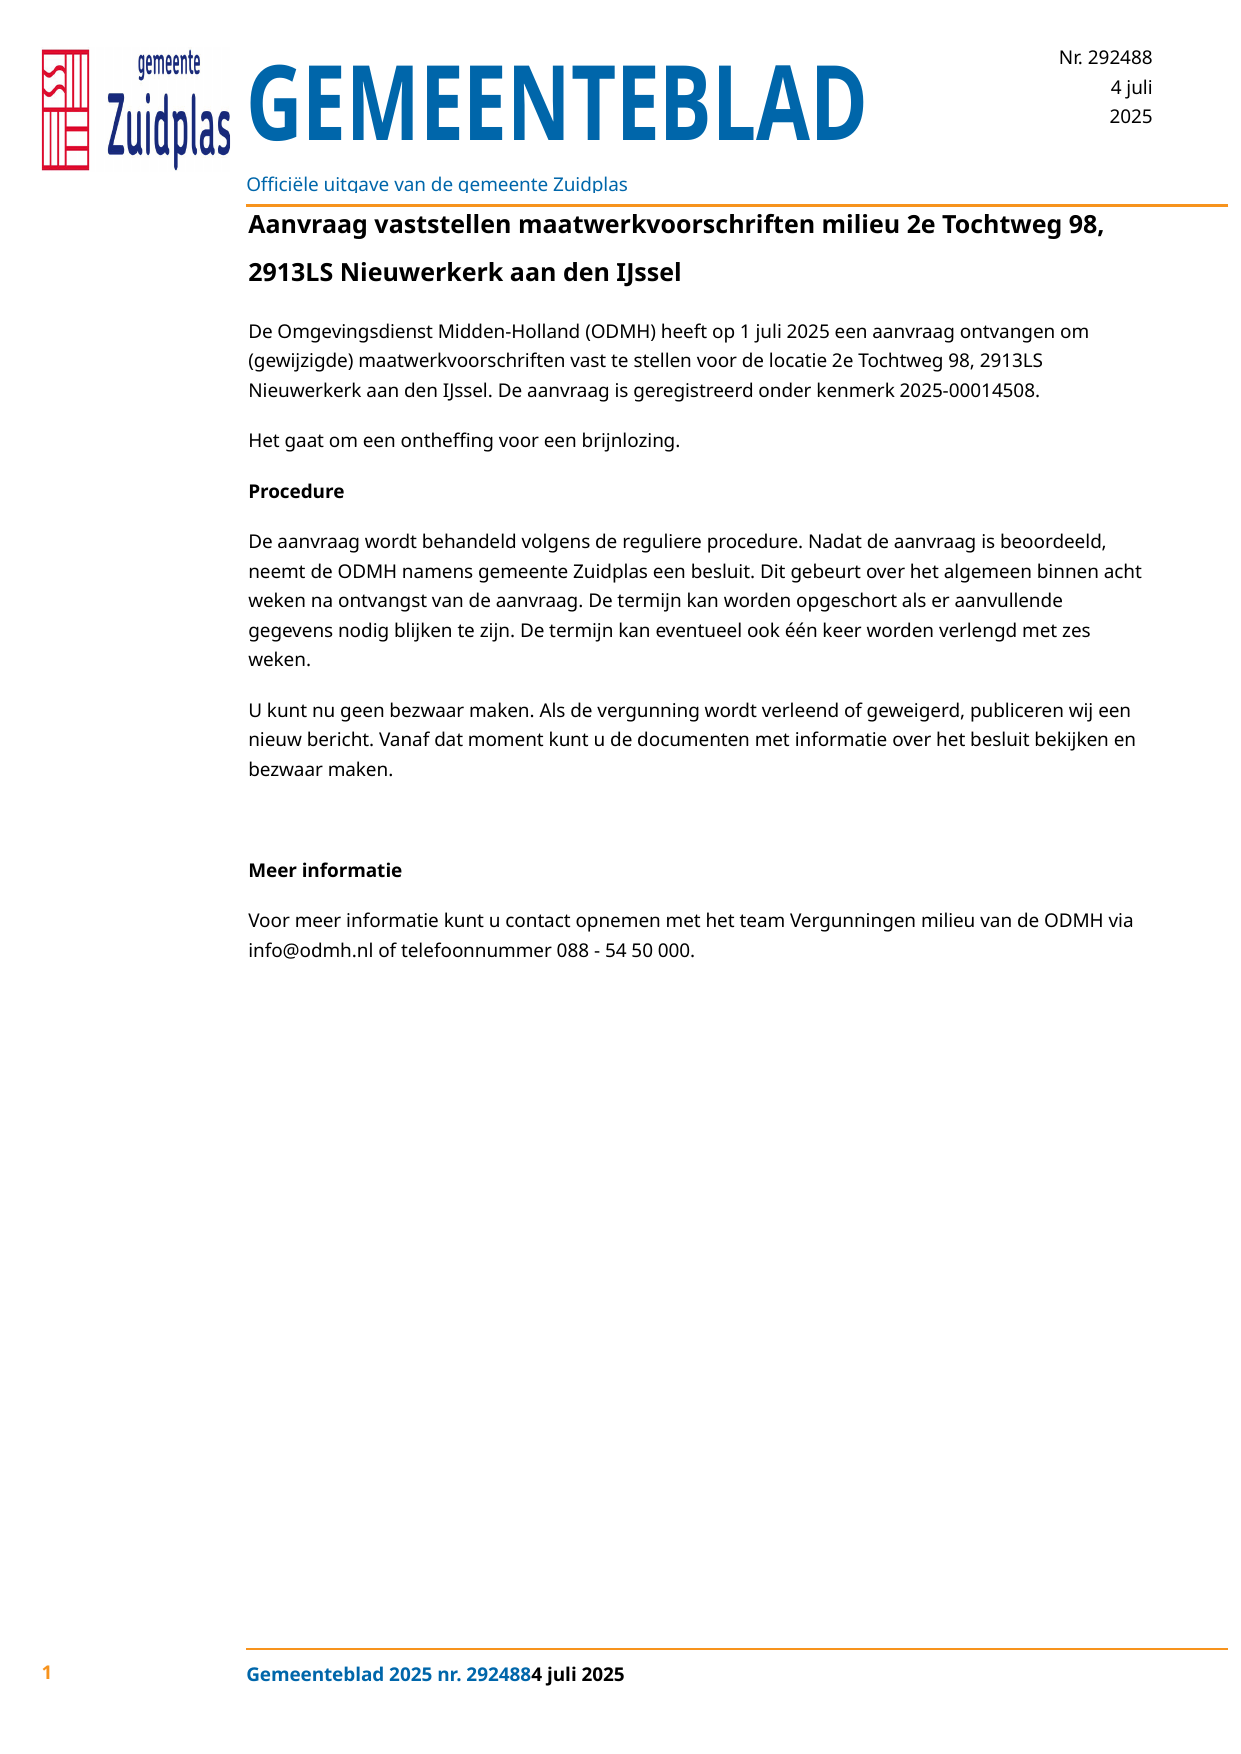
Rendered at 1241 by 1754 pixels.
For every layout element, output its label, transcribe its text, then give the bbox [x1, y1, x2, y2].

text De Omgevingsdienst Midden-Holland (ODMH) heeft op 1 juli 2025 een aanvraag ontvangen om (gewijzigde) maatwerkvoorschriften vast te stellen voor de locatie 2e Tochtweg 98, 2913LS Nieuwerkerk aan den IJssel. De aanvraag is geregistreerd onder kenmerk 2025-00014508. [248, 318, 1152, 403]
text Aanvraag vaststellen maatwerkvoorschriften milieu 2e Tochtweg 98, 2913LS Nieuwerkerk aan den IJssel [248, 207, 1152, 288]
text Voor meer informatie kunt u contact opnemen met het team Vergunningen milieu van de ODMH via info@odmh.nl of telefoonnummer 088 - 54 50 000. [248, 907, 1152, 963]
text Procedure [248, 478, 1152, 504]
text U kunt nu geen bezwaar maken. Als de vergunning wordt verleend of geweigerd, publiceren wij een nieuw bericht. Vanaf dat moment kunt u de documenten met informatie over het besluit bekijken en bezwaar maken. [248, 697, 1152, 782]
picture [41, 47, 231, 172]
text De aanvraag wordt behandeld volgens de reguliere procedure. Nadat de aanvraag is beoordeeld, neemt de ODMH namens gemeente Zuidplas een besluit. Dit gebeurt over het algemeen binnen acht weken na ontvangst van de aanvraag. De termijn kan worden opgeschort als er aanvullende gegevens nodig blijken te zijn. De termijn kan eventueel ook één keer worden verlengd met zes weken. [248, 528, 1152, 672]
text Meer informatie [248, 857, 1152, 883]
text Het gaat om een ontheffing voor een brijnlozing. [248, 427, 1152, 453]
